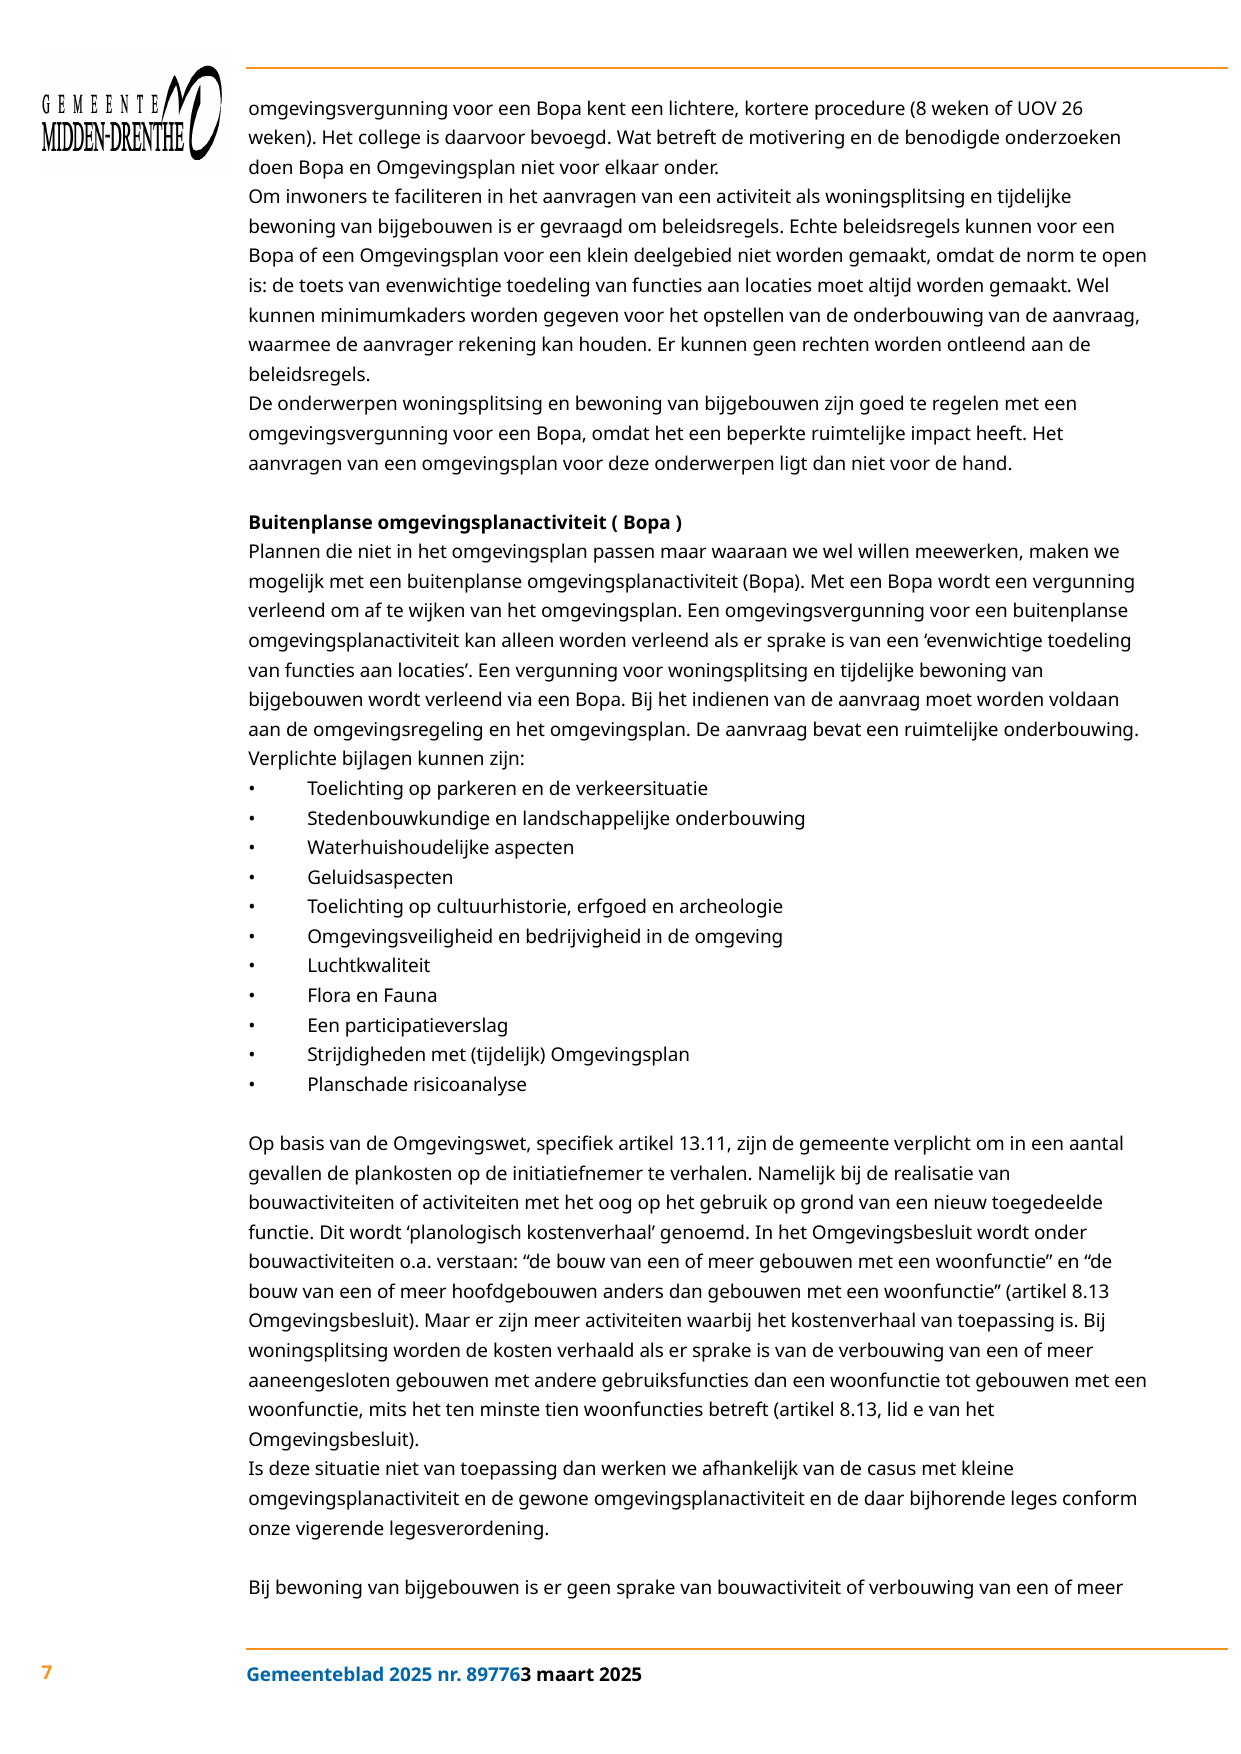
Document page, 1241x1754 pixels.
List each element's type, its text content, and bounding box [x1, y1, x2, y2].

picture [41, 47, 231, 172]
text Bij bewoning van bijgebouwen is er geen sprake van bouwactiviteit of verbouwing van een of meer [248, 1574, 1152, 1600]
list Geluidsaspecten [248, 864, 1152, 890]
text Buitenplanse omgevingsplanactiviteit ( Bopa ) [248, 509, 1152, 535]
text Plannen die niet in het omgevingsplan passen maar waaraan we wel willen meewerken, maken we mogelijk met een buitenplanse omgevingsplanactiviteit (Bopa). Met een Bopa wordt een vergunning verleend om af te wijken van het omgevingsplan. Een omgevingsvergunning voor een buitenplanse omgevingsplanactiviteit kan alleen worden verleend als er sprake is van een ‘evenwichtige toedeling van functies aan locaties’. Een vergunning voor woningsplitsing en tijdelijke bewoning van bijgebouwen wordt verleend via een Bopa. Bij het indienen van de aanvraag moet worden voldaan aan de omgevingsregeling en het omgevingsplan. De aanvraag bevat een ruimtelijke onderbouwing. Verplichte bijlagen kunnen zijn: [248, 538, 1152, 771]
list Waterhuishoudelijke aspecten [248, 834, 1152, 860]
text Om inwoners te faciliteren in het aanvragen van een activiteit als woningsplitsing en tijdelijke bewoning van bijgebouwen is er gevraagd om beleidsregels. Echte beleidsregels kunnen voor een Bopa of een Omgevingsplan voor een klein deelgebied niet worden gemaakt, omdat de norm te open is: de toets van evenwichtige toedeling van functies aan locaties moet altijd worden gemaakt. Wel kunnen minimumkaders worden gegeven voor het opstellen van de onderbouwing van de aanvraag, waarmee de aanvrager rekening kan houden. Er kunnen geen rechten worden ontleend aan de beleidsregels. [248, 183, 1152, 387]
list Strijdigheden met (tijdelijk) Omgevingsplan [248, 1041, 1152, 1067]
list Een participatieverslag [248, 1012, 1152, 1038]
list Toelichting op cultuurhistorie, erfgoed en archeologie [248, 893, 1152, 919]
list Flora en Fauna [248, 982, 1152, 1008]
list Planschade risicoanalyse [248, 1071, 1152, 1097]
text De onderwerpen woningsplitsing en bewoning van bijgebouwen zijn goed te regelen met een omgevingsvergunning voor een Bopa, omdat het een beperkte ruimtelijke impact heeft. Het aanvragen van een omgevingsplan voor deze onderwerpen ligt dan niet voor de hand. [248, 391, 1152, 476]
list Toelichting op parkeren en de verkeersituatie [248, 775, 1152, 801]
text Op basis van de Omgevingswet, specifiek artikel 13.11, zijn de gemeente verplicht om in een aantal gevallen de plankosten op de initiatiefnemer te verhalen. Namelijk bij de realisatie van bouwactiviteiten of activiteiten met het oog op het gebruik op grond van een nieuw toegedeelde functie. Dit wordt ‘planologisch kostenverhaal’ genoemd. In het Omgevingsbesluit wordt onder bouwactiviteiten o.a. verstaan: “de bouw van een of meer gebouwen met een woonfunctie’’ en “de bouw van een of meer hoofdgebouwen anders dan gebouwen met een woonfunctie’’ (artikel 8.13 Omgevingsbesluit). Maar er zijn meer activiteiten waarbij het kostenverhaal van toepassing is. Bij woningsplitsing worden de kosten verhaald als er sprake is van de verbouwing van een of meer aaneengesloten gebouwen met andere gebruiksfuncties dan een woonfunctie tot gebouwen met een woonfunctie, mits het ten minste tien woonfuncties betreft (artikel 8.13, lid e van het Omgevingsbesluit). [248, 1130, 1152, 1452]
list Stedenbouwkundige en landschappelijke onderbouwing [248, 805, 1152, 831]
text omgevingsvergunning voor een Bopa kent een lichtere, kortere procedure (8 weken of UOV 26 weken). Het college is daarvoor bevoegd. Wat betreft de motivering en de benodigde onderzoeken doen Bopa en Omgevingsplan niet voor elkaar onder. [248, 95, 1152, 180]
text Is deze situatie niet van toepassing dan werken we afhankelijk van de casus met kleine omgevingsplanactiviteit en de gewone omgevingsplanactiviteit en de daar bijhorende leges conform onze vigerende legesverordening. [248, 1456, 1152, 1541]
list Omgevingsveiligheid en bedrijvigheid in de omgeving [248, 923, 1152, 949]
list Luchtkwaliteit [248, 953, 1152, 978]
